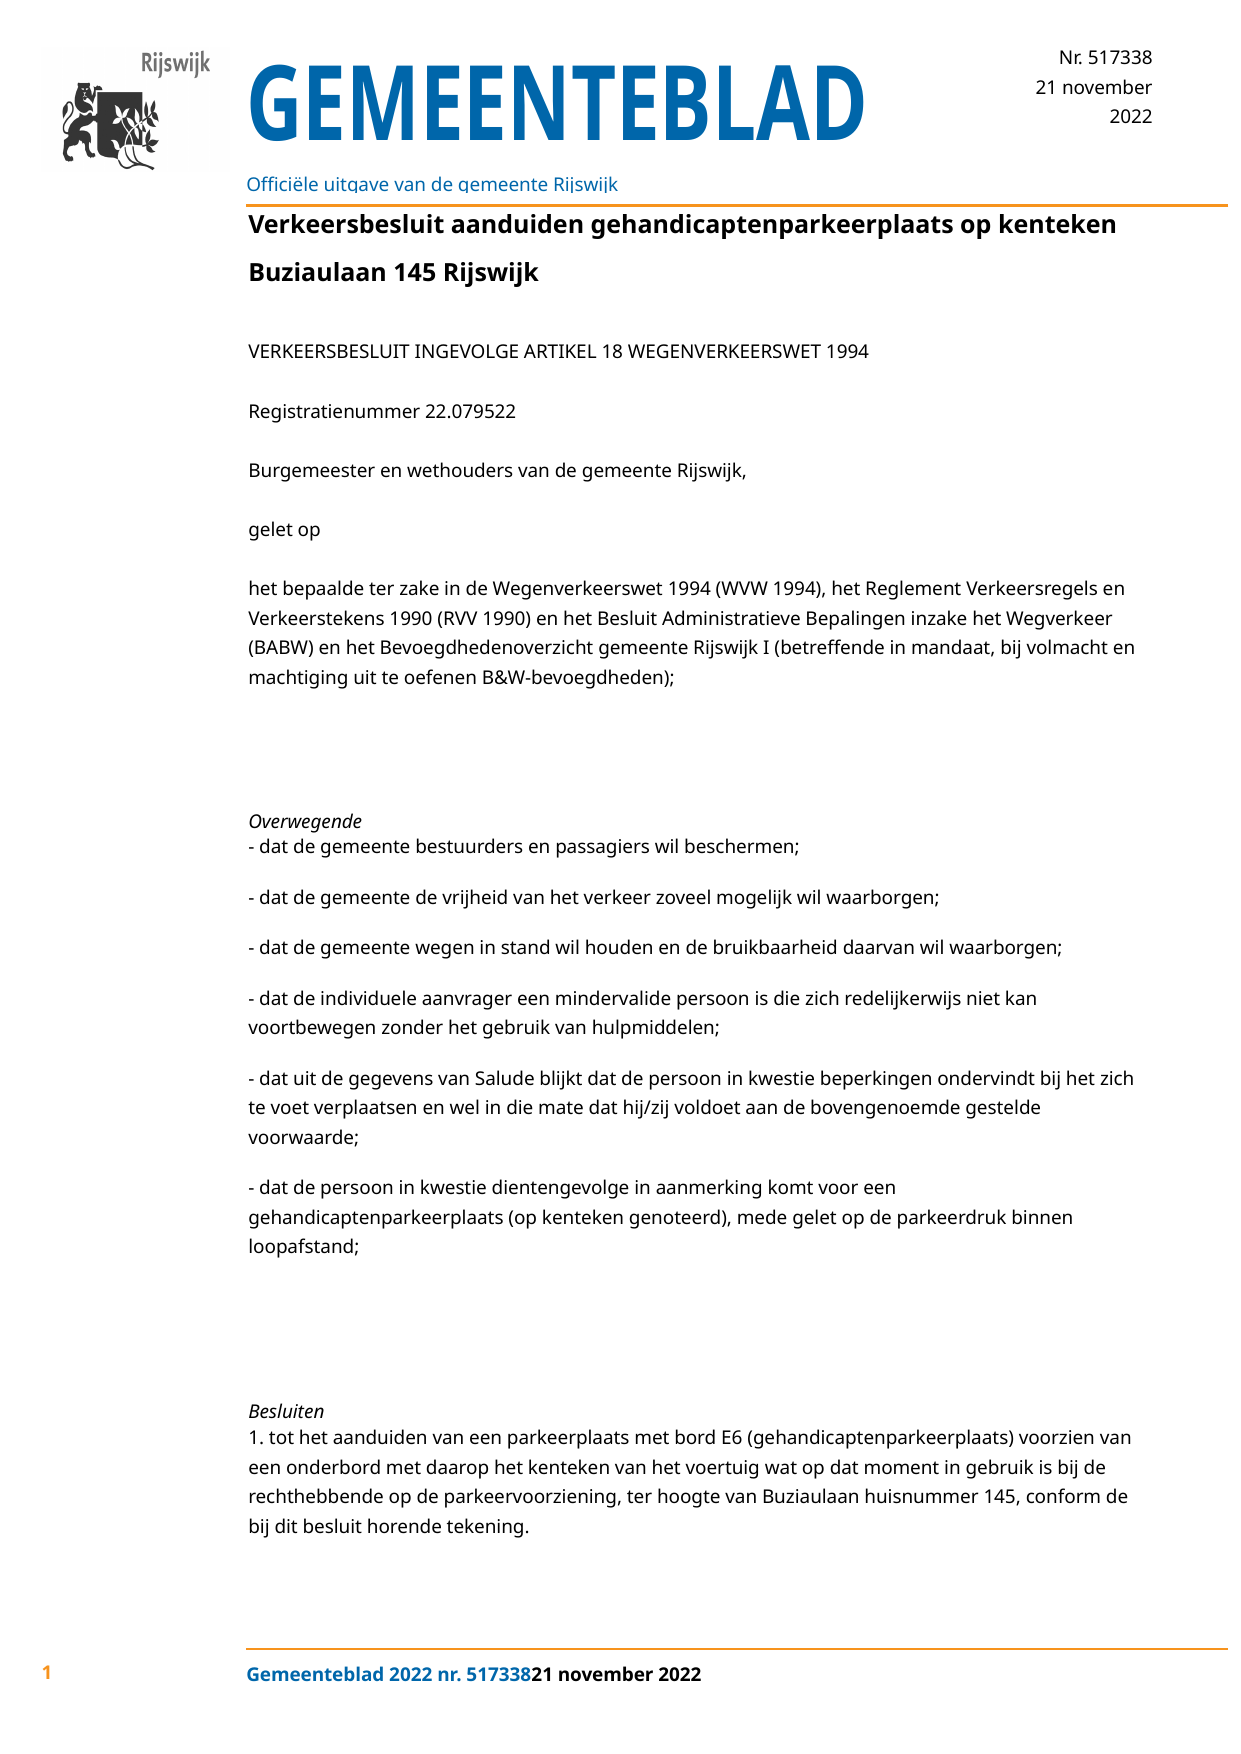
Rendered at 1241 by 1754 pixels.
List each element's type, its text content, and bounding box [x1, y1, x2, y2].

text 1. tot het aanduiden van een parkeerplaats met bord E6 (gehandicaptenparkeerplaats) voorzien van een onderbord met daarop het kenteken van het voertuig wat op dat moment in gebruik is bij de rechthebbende op de parkeervoorziening, ter hoogte van Buziaulaan huisnummer 145, conform de bij dit besluit horende tekening. [248, 1424, 1152, 1539]
text - dat de individuele aanvrager een mindervalide persoon is die zich redelijkerwijs niet kan voortbewegen zonder het gebruik van hulpmiddelen; [248, 985, 1152, 1040]
text Overwegende [248, 808, 1152, 834]
text - dat de gemeente de vrijheid van het verkeer zoveel mogelijk wil waarborgen; [248, 884, 1152, 910]
text het bepaalde ter zake in de Wegenverkeerswet 1994 (WVW 1994), het Reglement Verkeersregels en Verkeerstekens 1990 (RVV 1990) en het Besluit Administratieve Bepalingen inzake het Wegverkeer (BABW) en het Bevoegdhedenoverzicht gemeente Rijswijk I (betreffende in mandaat, bij volmacht en machtiging uit te oefenen B&W-bevoegdheden); [248, 575, 1152, 690]
text VERKEERSBESLUIT INGEVOLGE ARTIKEL 18 WEGENVERKEERSWET 1994 [248, 339, 1152, 364]
text - dat uit de gegevens van Salude blijkt dat de persoon in kwestie beperkingen ondervindt bij het zich te voet verplaatsen en wel in die mate dat hij/zij voldoet aan de bovengenoemde gestelde voorwaarde; [248, 1065, 1152, 1150]
text - dat de gemeente bestuurders en passagiers wil beschermen; [248, 834, 1152, 859]
text Verkeersbesluit aanduiden gehandicaptenparkeerplaats op kenteken Buziaulaan 145 Rijswijk [248, 207, 1152, 288]
picture [41, 47, 231, 172]
text - dat de persoon in kwestie dientengevolge in aanmerking komt voor een gehandicaptenparkeerplaats (op kenteken genoteerd), mede gelet op de parkeerdruk binnen loopafstand; [248, 1174, 1152, 1259]
text gelet op [248, 516, 1152, 542]
text Registratienummer 22.079522 [248, 398, 1152, 423]
text Besluiten [248, 1398, 1152, 1424]
text Burgemeester en wethouders van de gemeente Rijswijk, [248, 457, 1152, 483]
text - dat de gemeente wegen in stand wil houden en de bruikbaarheid daarvan wil waarborgen; [248, 934, 1152, 960]
